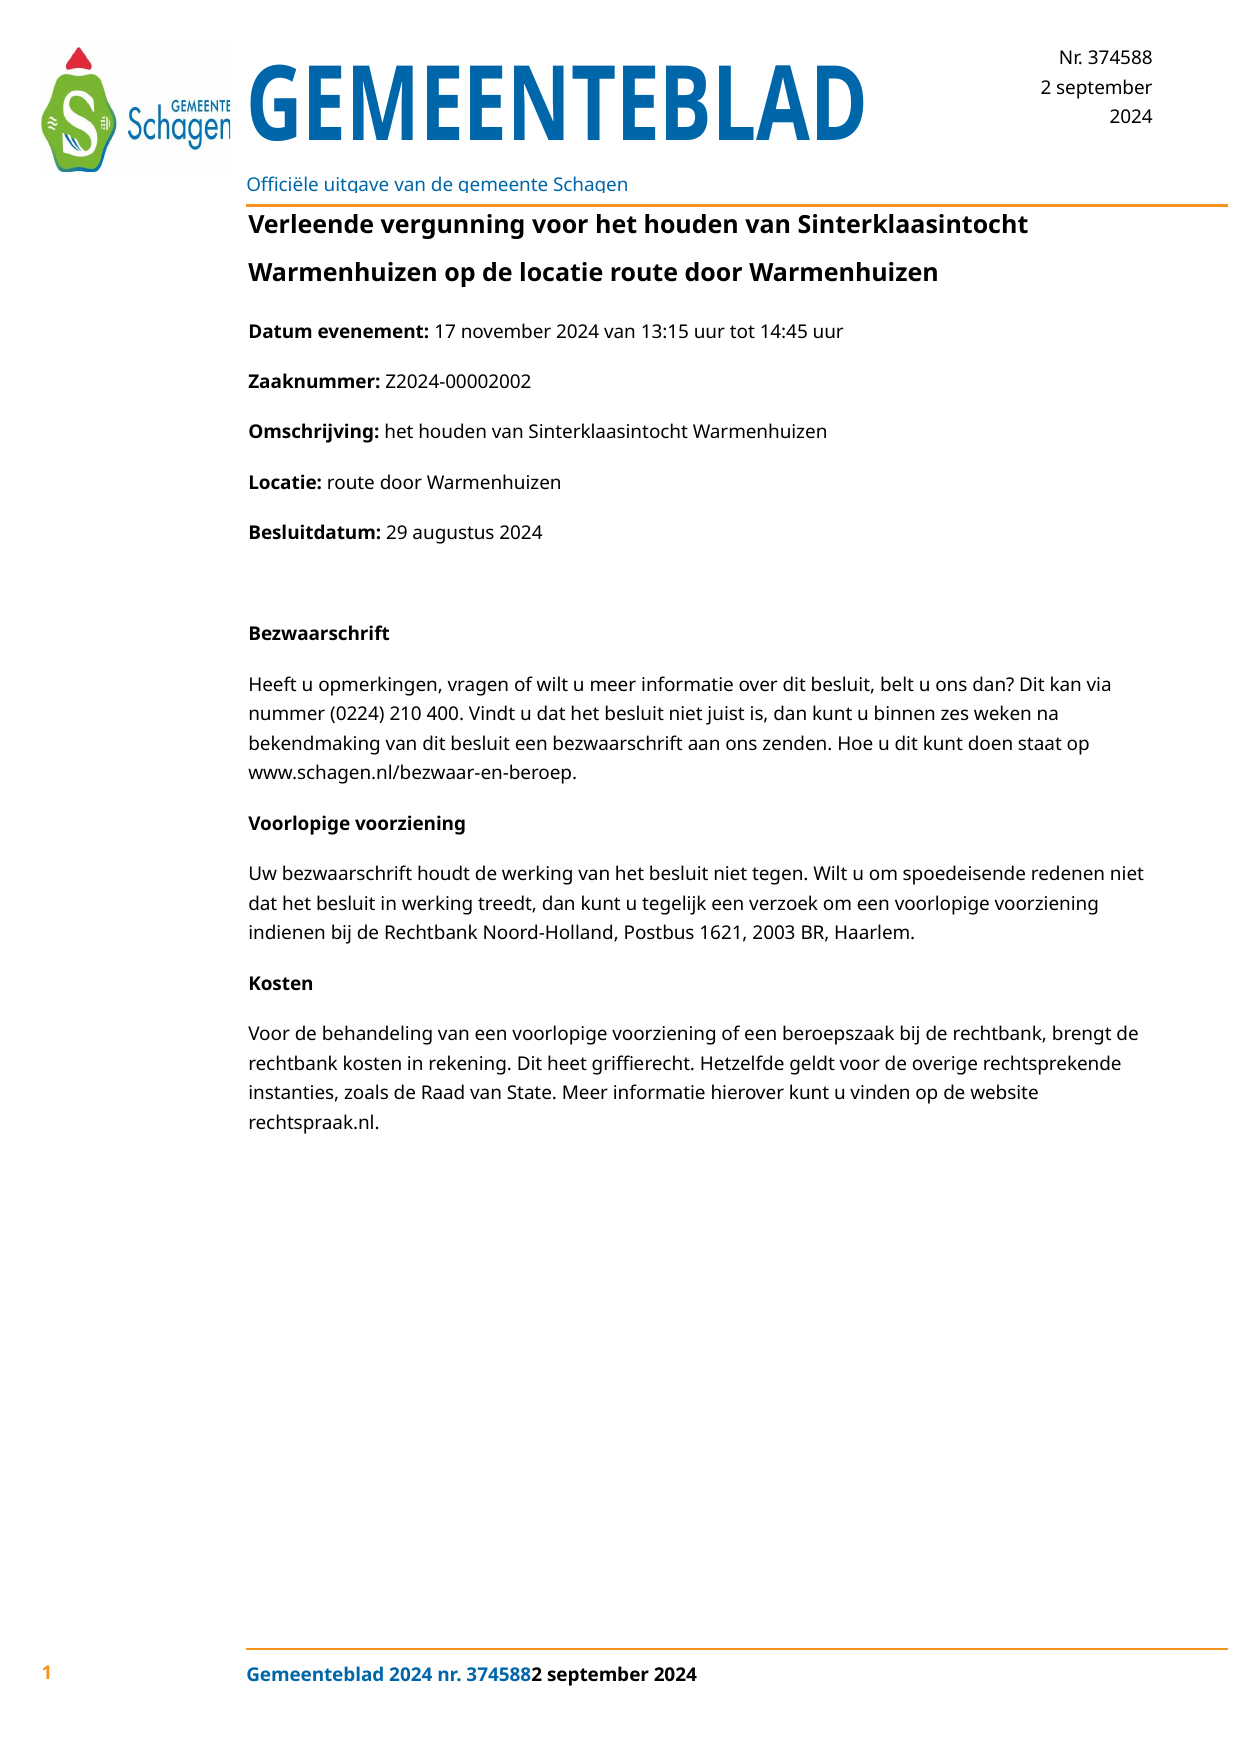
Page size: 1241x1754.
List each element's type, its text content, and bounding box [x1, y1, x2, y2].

picture [41, 47, 231, 172]
text Heeft u opmerkingen, vragen of wilt u meer informatie over dit besluit, belt u ons dan? Dit kan via nummer (0224) 210 400. Vindt u dat het besluit niet juist is, dan kunt u binnen zes weken na bekendmaking van dit besluit een bezwaarschrift aan ons zenden. Hoe u dit kunt doen staat op www.schagen.nl/bezwaar-en-beroep. [248, 671, 1152, 785]
text Kosten [248, 970, 1152, 996]
text Datum evenement: 17 november 2024 van 13:15 uur tot 14:45 uur [248, 318, 1152, 344]
text Locatie: route door Warmenhuizen [248, 469, 1152, 495]
text Voorlopige voorziening [248, 810, 1152, 836]
text Verleende vergunning voor het houden van Sinterklaasintocht Warmenhuizen op de locatie route door Warmenhuizen [248, 207, 1152, 288]
text Omschrijving: het houden van Sinterklaasintocht Warmenhuizen [248, 419, 1152, 444]
text Voor de behandeling van een voorlopige voorziening of een beroepszaak bij de rechtbank, brengt de rechtbank kosten in rekening. Dit heet griffierecht. Hetzelfde geldt voor de overige rechtsprekende instanties, zoals de Raad van State. Meer informatie hierover kunt u vinden op de website rechtspraak.nl. [248, 1020, 1152, 1135]
text Uw bezwaarschrift houdt de werking van het besluit niet tegen. Wilt u om spoedeisende redenen niet dat het besluit in werking treedt, dan kunt u tegelijk een verzoek om een voorlopige voorziening indienen bij de Rechtbank Noord-Holland, Postbus 1621, 2003 BR, Haarlem. [248, 860, 1152, 945]
text Zaaknummer: Z2024-00002002 [248, 368, 1152, 394]
text Besluitdatum: 29 augustus 2024 [248, 519, 1152, 545]
text Bezwaarschrift [248, 620, 1152, 646]
